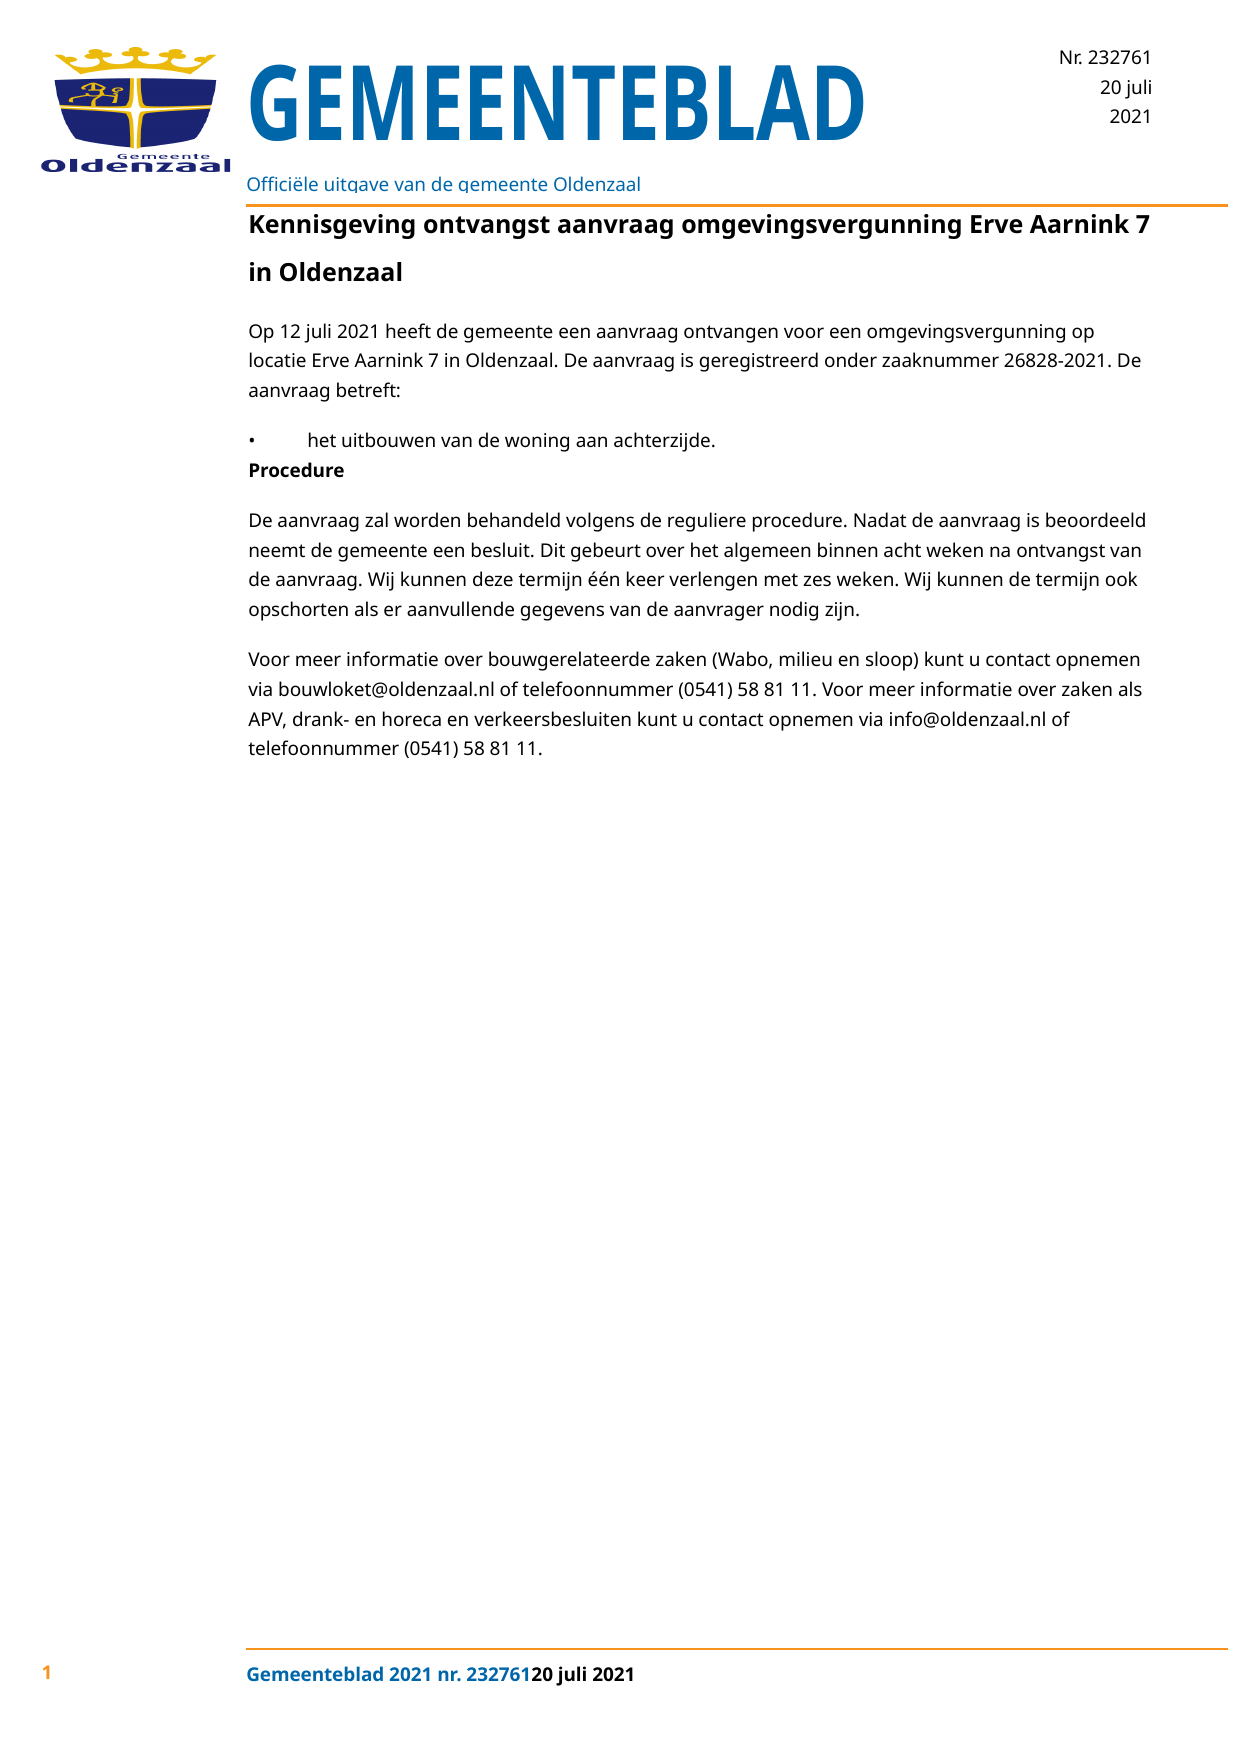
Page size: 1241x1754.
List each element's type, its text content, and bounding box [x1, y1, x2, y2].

text De aanvraag zal worden behandeld volgens de reguliere procedure. Nadat de aanvraag is beoordeeld neemt de gemeente een besluit. Dit gebeurt over het algemeen binnen acht weken na ontvangst van de aanvraag. Wij kunnen deze termijn één keer verlengen met zes weken. Wij kunnen de termijn ook opschorten als er aanvullende gegevens van de aanvrager nodig zijn. [248, 507, 1152, 622]
list het uitbouwen van de woning aan achterzijde. [248, 427, 1152, 453]
text Voor meer informatie over bouwgerelateerde zaken (Wabo, milieu en sloop) kunt u contact opnemen via bouwloket@oldenzaal.nl of telefoonnummer (0541) 58 81 11. Voor meer informatie over zaken als APV, drank- en horeca en verkeersbesluiten kunt u contact opnemen via info@oldenzaal.nl of telefoonnummer (0541) 58 81 11. [248, 647, 1152, 761]
text Procedure [248, 457, 1152, 483]
picture [41, 47, 231, 172]
text Kennisgeving ontvangst aanvraag omgevingsvergunning Erve Aarnink 7 in Oldenzaal [248, 207, 1152, 288]
text Op 12 juli 2021 heeft de gemeente een aanvraag ontvangen voor een omgevingsvergunning op locatie Erve Aarnink 7 in Oldenzaal. De aanvraag is geregistreerd onder zaaknummer 26828-2021. De aanvraag betreft: [248, 318, 1152, 403]
